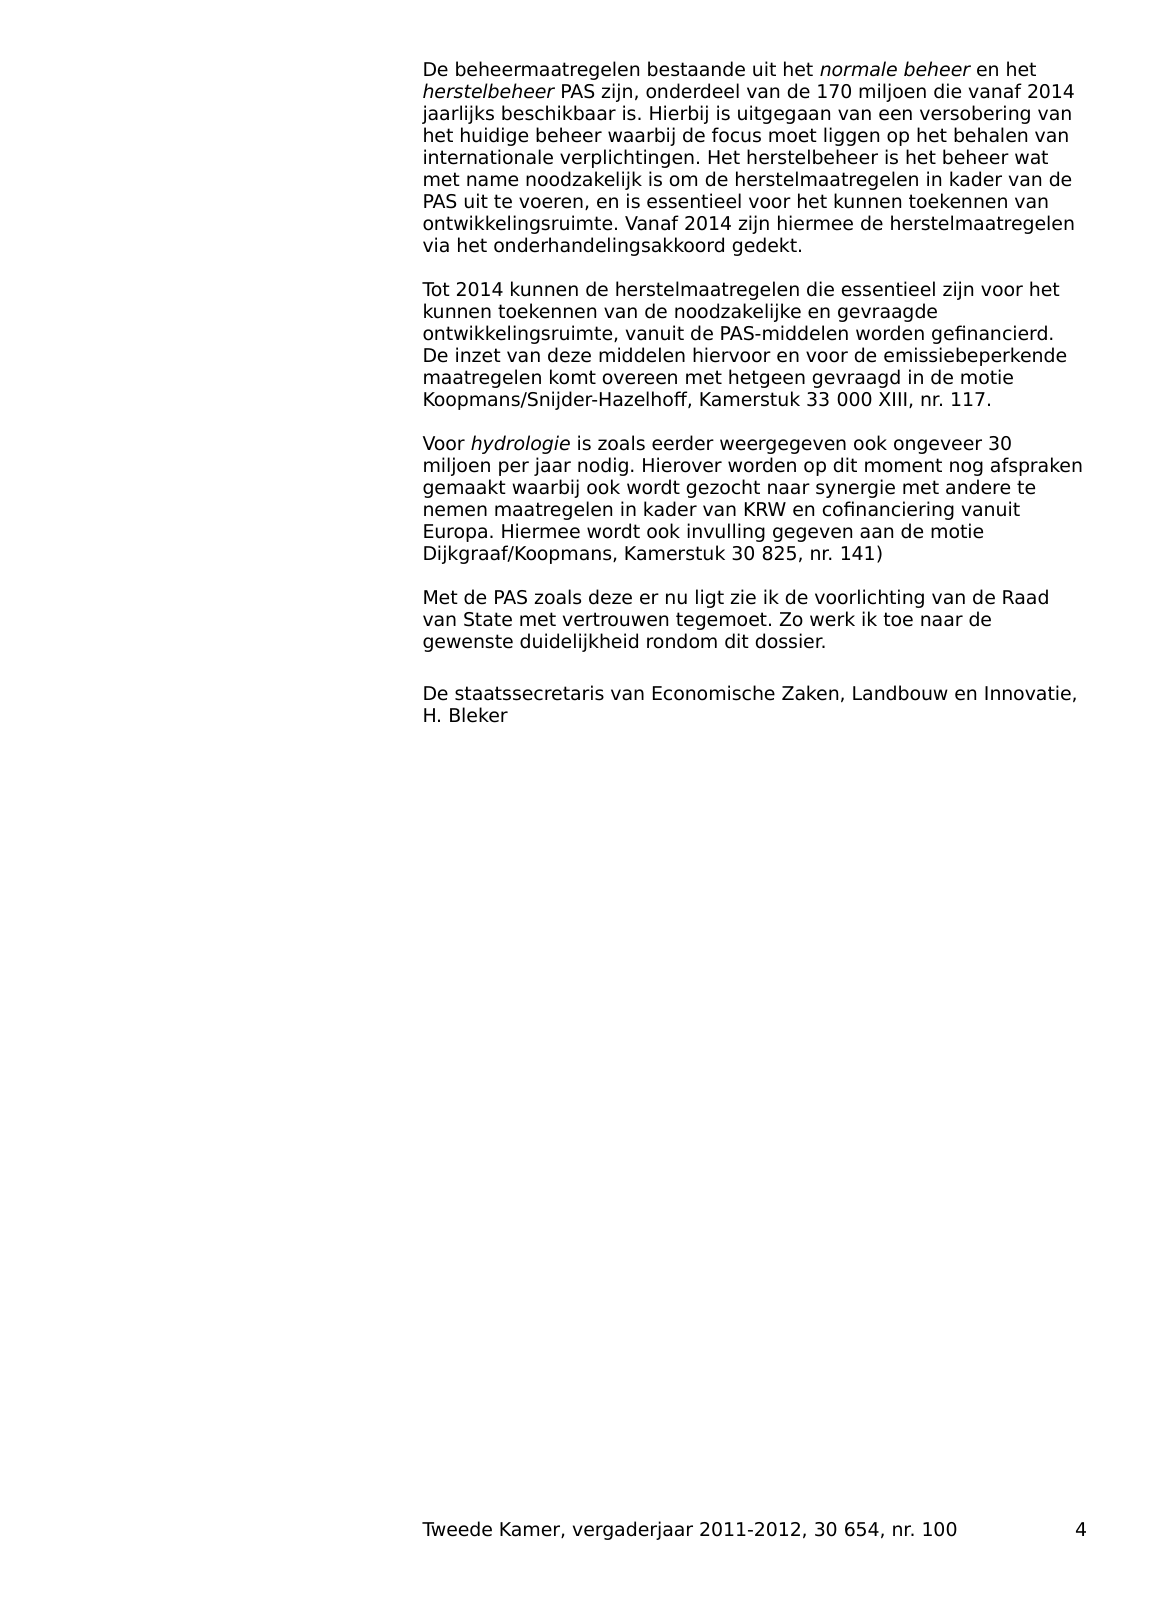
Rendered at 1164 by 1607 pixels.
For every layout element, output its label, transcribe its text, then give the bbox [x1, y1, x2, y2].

text Tot 2014 kunnen de herstelmaatregelen die essentieel zijn voor het kunnen toekennen van de noodzakelijke en gevraagde ontwikkelingsruimte, vanuit de PAS-middelen worden gefinancierd. De inzet van deze middelen hiervoor en voor de emissiebeperkende maatregelen komt overeen met hetgeen gevraagd in de motie Koopmans/Snijder-Hazelhoff, Kamerstuk 33 000 XIII, nr. 117. [422, 279, 1087, 411]
text De staatssecretaris van Economische Zaken, Landbouw en Innovatie, H. Bleker [422, 683, 1087, 727]
text Voor hydrologie is zoals eerder weergegeven ook ongeveer 30 miljoen per jaar nodig. Hierover worden op dit moment nog afspraken gemaakt waarbij ook wordt gezocht naar synergie met andere te nemen maatregelen in kader van KRW en cofinanciering vanuit Europa. Hiermee wordt ook invulling gegeven aan de motie Dijkgraaf/Koopmans, Kamerstuk 30 825, nr. 141) [422, 433, 1087, 565]
text De beheermaatregelen bestaande uit het normale beheer en het herstelbeheer PAS zijn, onderdeel van de 170 miljoen die vanaf 2014 jaarlijks beschikbaar is. Hierbij is uitgegaan van een versobering van het huidige beheer waarbij de focus moet liggen op het behalen van internationale verplichtingen. Het herstelbeheer is het beheer wat met name noodzakelijk is om de herstelmaatregelen in kader van de PAS uit te voeren, en is essentieel voor het kunnen toekennen van ontwikkelingsruimte. Vanaf 2014 zijn hiermee de herstelmaatregelen via het onderhandelingsakkoord gedekt. [422, 59, 1087, 257]
text Met de PAS zoals deze er nu ligt zie ik de voorlichting van de Raad van State met vertrouwen tegemoet. Zo werk ik toe naar de gewenste duidelijkheid rondom dit dossier. [422, 587, 1087, 653]
